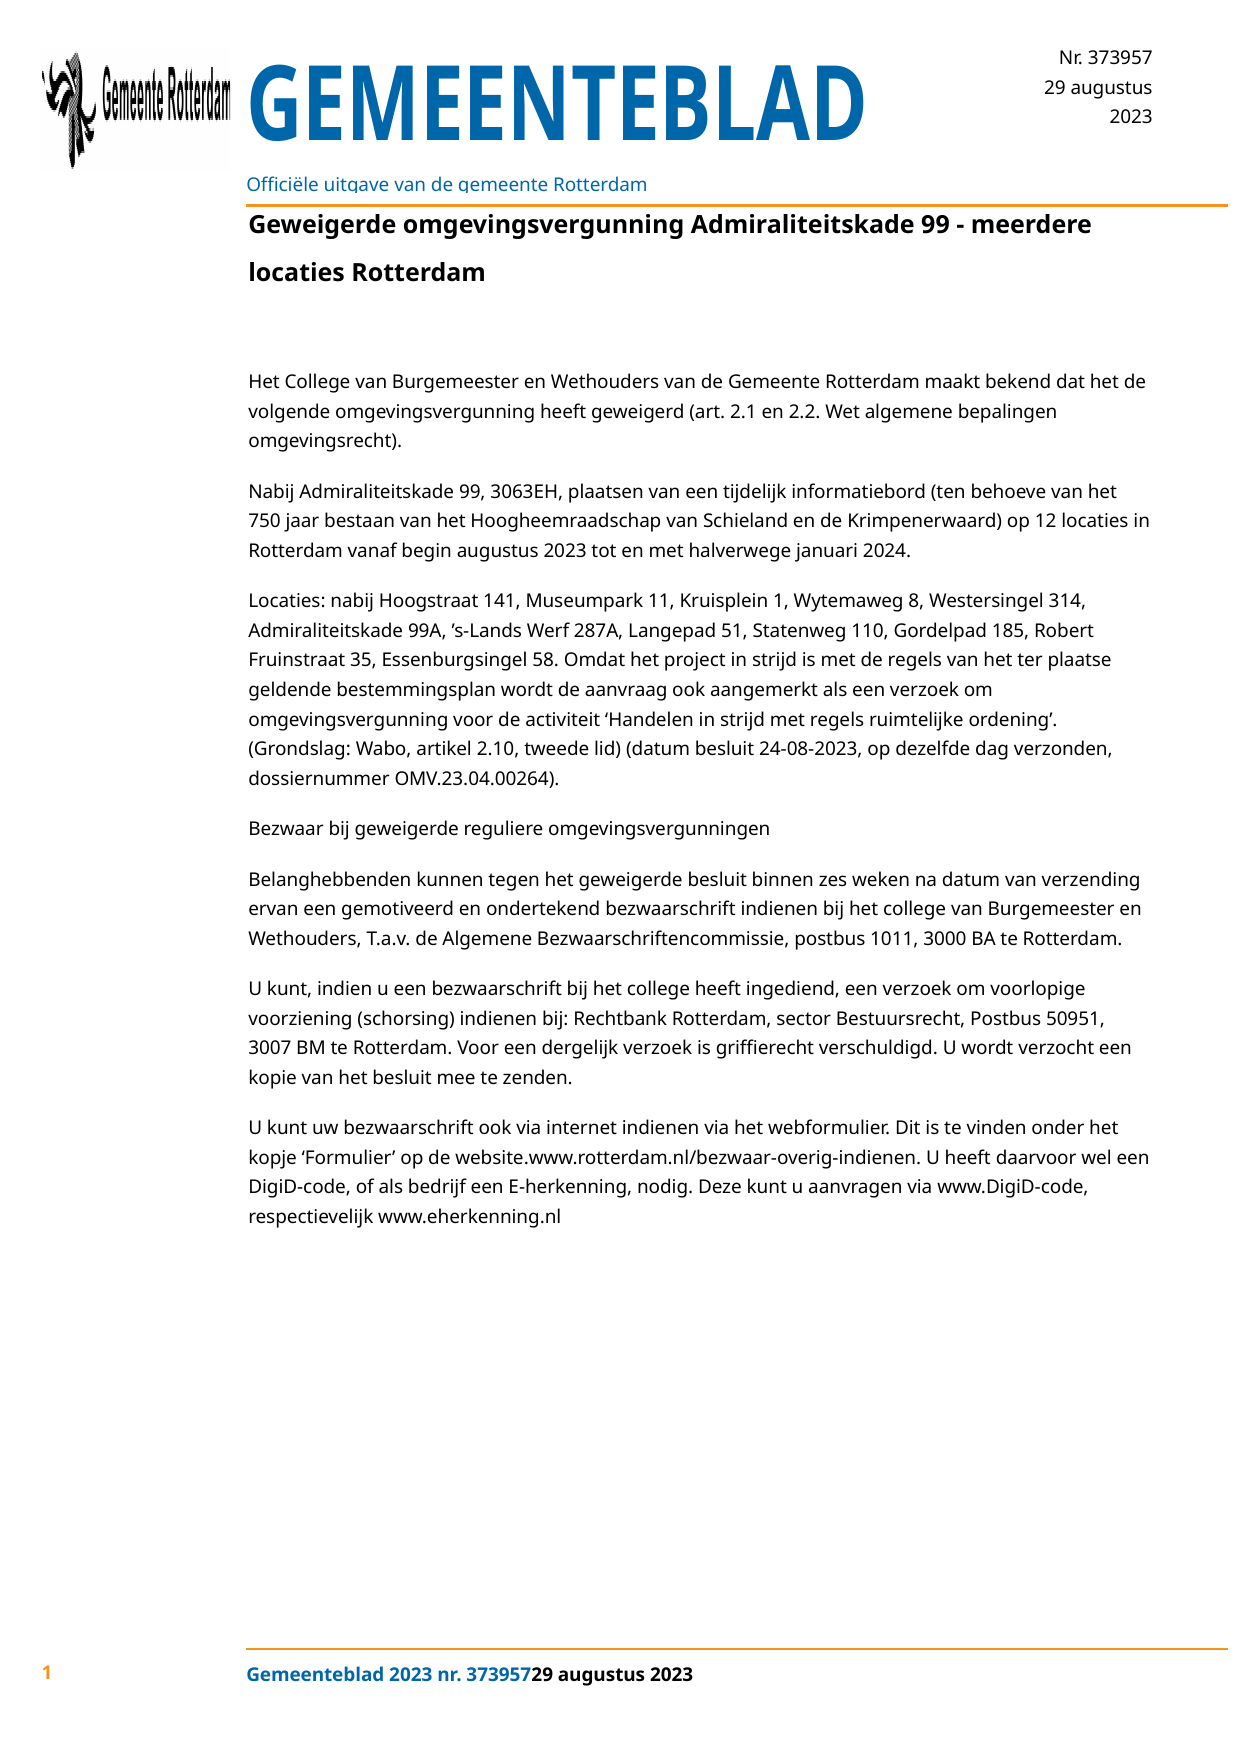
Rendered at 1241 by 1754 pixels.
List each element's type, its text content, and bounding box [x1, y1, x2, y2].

text Locaties: nabij Hoogstraat 141, Museumpark 11, Kruisplein 1, Wytemaweg 8, Westersingel 314, Admiraliteitskade 99A, ’s-Lands Werf 287A, Langepad 51, Statenweg 110, Gordelpad 185, Robert Fruinstraat 35, Essenburgsingel 58. Omdat het project in strijd is met de regels van het ter plaatse geldende bestemmingsplan wordt de aanvraag ook aangemerkt als een verzoek om omgevingsvergunning voor de activiteit ‘Handelen in strijd met regels ruimtelijke ordening’. (Grondslag: Wabo, artikel 2.10, tweede lid) (datum besluit 24-08-2023, op dezelfde dag verzonden, dossiernummer OMV.23.04.00264). [248, 587, 1152, 791]
text U kunt, indien u een bezwaarschrift bij het college heeft ingediend, een verzoek om voorlopige voorziening (schorsing) indienen bij: Rechtbank Rotterdam, sector Bestuursrecht, Postbus 50951, 3007 BM te Rotterdam. Voor een dergelijk verzoek is griffierecht verschuldigd. U wordt verzocht een kopie van het besluit mee te zenden. [248, 975, 1152, 1090]
text Het College van Burgemeester en Wethouders van de Gemeente Rotterdam maakt bekend dat het de volgende omgevingsvergunning heeft geweigerd (art. 2.1 en 2.2. Wet algemene bepalingen omgevingsrecht). [248, 368, 1152, 453]
text U kunt uw bezwaarschrift ook via internet indienen via het webformulier. Dit is te vinden onder het kopje ‘Formulier’ op de website.www.rotterdam.nl/bezwaar-overig-indienen. U heeft daarvoor wel een DigiD-code, of als bedrijf een E-herkenning, nodig. Deze kunt u aanvragen via www.DigiD-code, respectievelijk www.eherkenning.nl [248, 1114, 1152, 1229]
picture [41, 47, 231, 172]
text Nabij Admiraliteitskade 99, 3063EH, plaatsen van een tijdelijk informatiebord (ten behoeve van het 750 jaar bestaan van het Hoogheemraadschap van Schieland en de Krimpenerwaard) op 12 locaties in Rotterdam vanaf begin augustus 2023 tot en met halverwege januari 2024. [248, 478, 1152, 563]
text Bezwaar bij geweigerde reguliere omgevingsvergunningen [248, 815, 1152, 841]
text Geweigerde omgevingsvergunning Admiraliteitskade 99 - meerdere locaties Rotterdam [248, 207, 1152, 288]
text Belanghebbenden kunnen tegen het geweigerde besluit binnen zes weken na datum van verzending ervan een gemotiveerd en ondertekend bezwaarschrift indienen bij het college van Burgemeester en Wethouders, T.a.v. de Algemene Bezwaarschriftencommissie, postbus 1011, 3000 BA te Rotterdam. [248, 866, 1152, 951]
